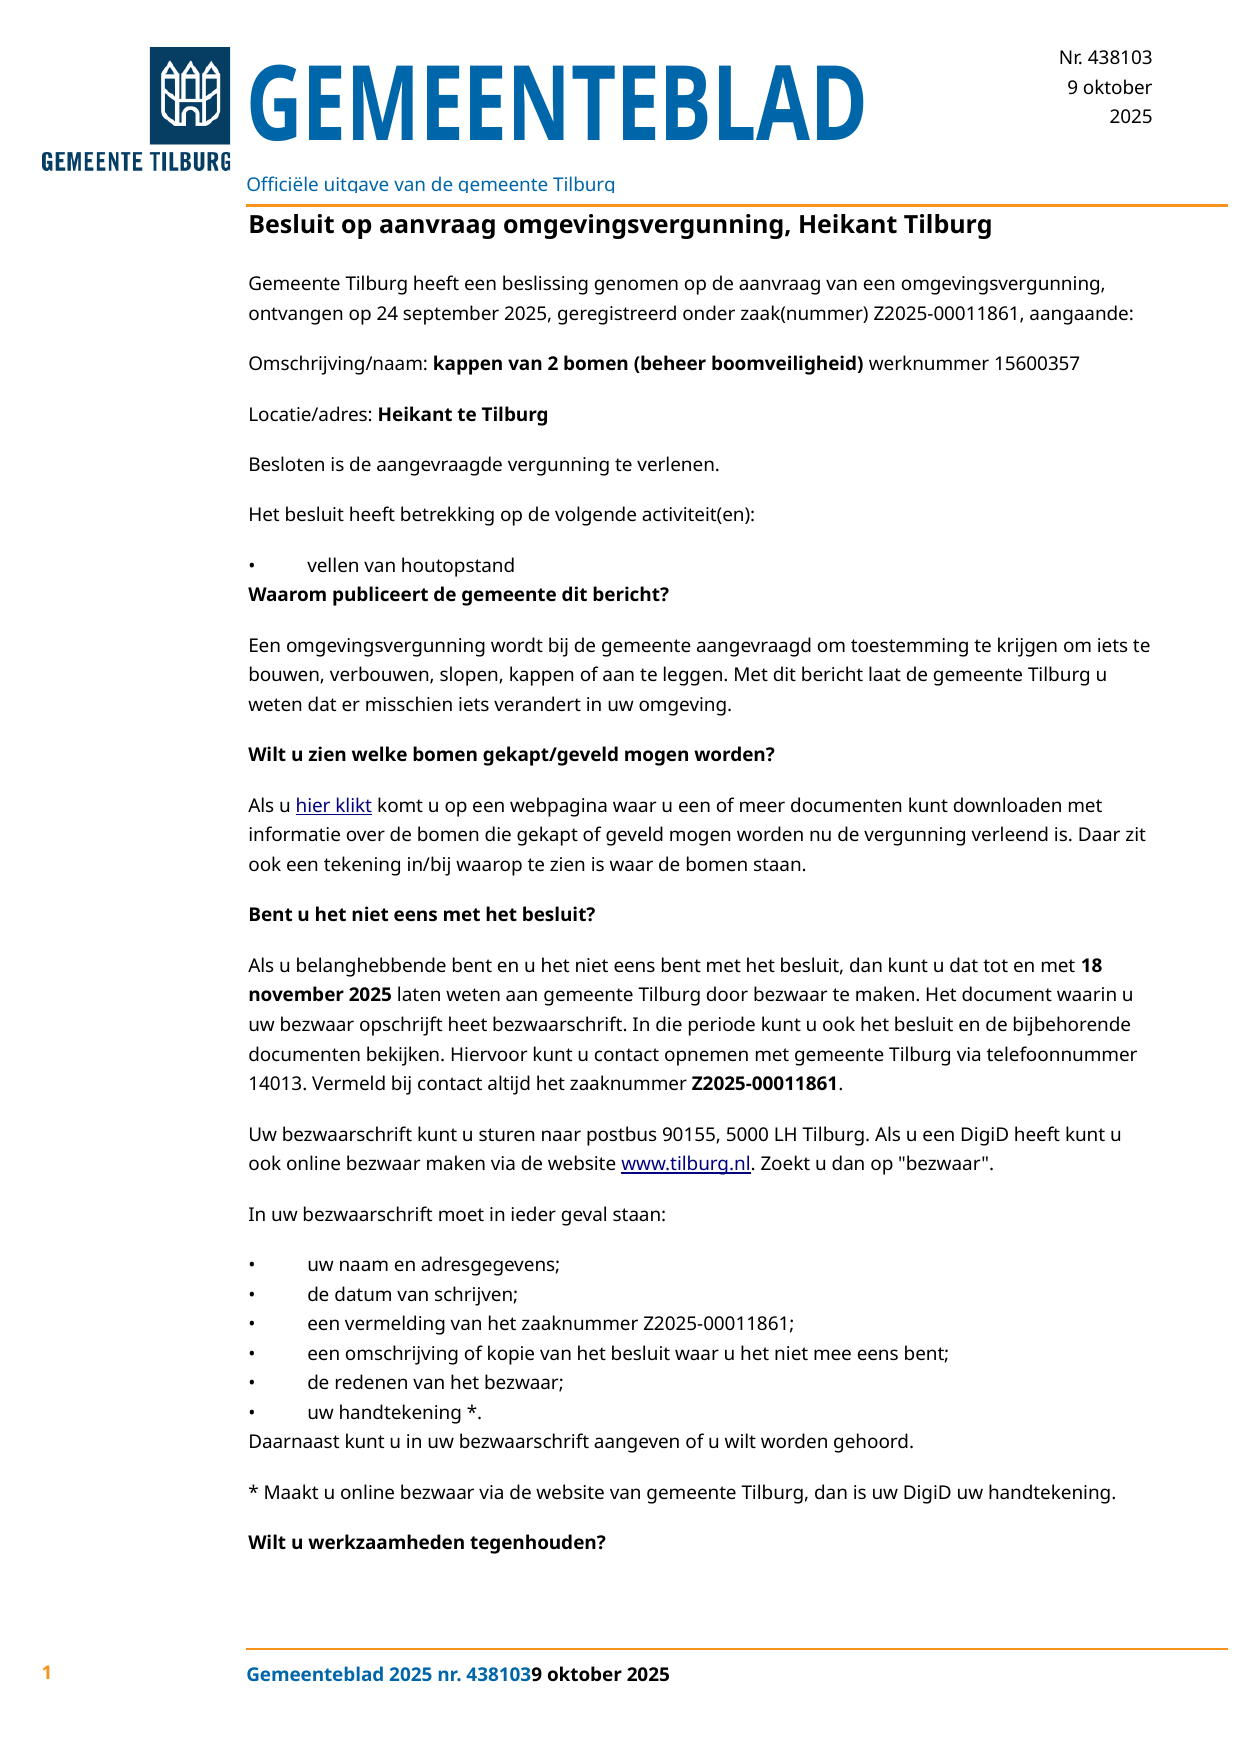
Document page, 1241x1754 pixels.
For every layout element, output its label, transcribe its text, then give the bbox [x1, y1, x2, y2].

text * Maakt u online bezwaar via de website van gemeente Tilburg, dan is uw DigiD uw handtekening. [248, 1479, 1152, 1505]
text Als u belanghebbende bent en u het niet eens bent met het besluit, dan kunt u dat tot en met 18 november 2025 laten weten aan gemeente Tilburg door bezwaar te maken. Het document waarin u uw bezwaar opschrijft heet bezwaarschrift. In die periode kunt u ook het besluit en de bijbehorende documenten bekijken. Hiervoor kunt u contact opnemen met gemeente Tilburg via telefoonnummer 14013. Vermeld bij contact altijd het zaaknummer Z2025-00011861. [248, 952, 1152, 1096]
list de redenen van het bezwaar; [248, 1369, 1152, 1395]
text Locatie/adres: Heikant te Tilburg [248, 401, 1152, 426]
text Omschrijving/naam: kappen van 2 bomen (beheer boomveiligheid) werknummer 15600357 [248, 350, 1152, 376]
text Besluit op aanvraag omgevingsvergunning, Heikant Tilburg [248, 207, 1152, 241]
text In uw bezwaarschrift moet in ieder geval staan: [248, 1201, 1152, 1226]
text Een omgevingsvergunning wordt bij de gemeente aangevraagd om toestemming te krijgen om iets te bouwen, verbouwen, slopen, kappen of aan te leggen. Met dit bericht laat de gemeente Tilburg u weten dat er misschien iets verandert in uw omgeving. [248, 632, 1152, 717]
text Wilt u werkzaamheden tegenhouden? [248, 1529, 1152, 1555]
list uw handtekening *. [248, 1399, 1152, 1425]
text Uw bezwaarschrift kunt u sturen naar postbus 90155, 5000 LH Tilburg. Als u een DigiD heeft kunt u ook online bezwaar maken via de website www.tilburg.nl. Zoekt u dan op "bezwaar". [248, 1121, 1152, 1176]
picture [41, 47, 231, 172]
list een vermelding van het zaaknummer Z2025-00011861; [248, 1310, 1152, 1336]
list vellen van houtopstand [248, 552, 1152, 578]
list uw naam en adresgegevens; [248, 1251, 1152, 1277]
text Daarnaast kunt u in uw bezwaarschrift aangeven of u wilt worden gehoord. [248, 1429, 1152, 1454]
text Besloten is de aangevraagde vergunning te verlenen. [248, 451, 1152, 477]
text Gemeente Tilburg heeft een beslissing genomen op de aanvraag van een omgevingsvergunning, ontvangen op 24 september 2025, geregistreerd onder zaak(nummer) Z2025-00011861, aangaande: [248, 270, 1152, 326]
text Waarom publiceert de gemeente dit bericht? [248, 582, 1152, 607]
text Als u hier klikt komt u op een webpagina waar u een of meer documenten kunt downloaden met informatie over de bomen die gekapt of geveld mogen worden nu de vergunning verleend is. Daar zit ook een tekening in/bij waarop te zien is waar de bomen staan. [248, 792, 1152, 877]
text Wilt u zien welke bomen gekapt/geveld mogen worden? [248, 742, 1152, 767]
list de datum van schrijven; [248, 1281, 1152, 1306]
text Het besluit heeft betrekking op de volgende activiteit(en): [248, 502, 1152, 527]
list een omschrijving of kopie van het besluit waar u het niet mee eens bent; [248, 1340, 1152, 1366]
text Bent u het niet eens met het besluit? [248, 902, 1152, 927]
